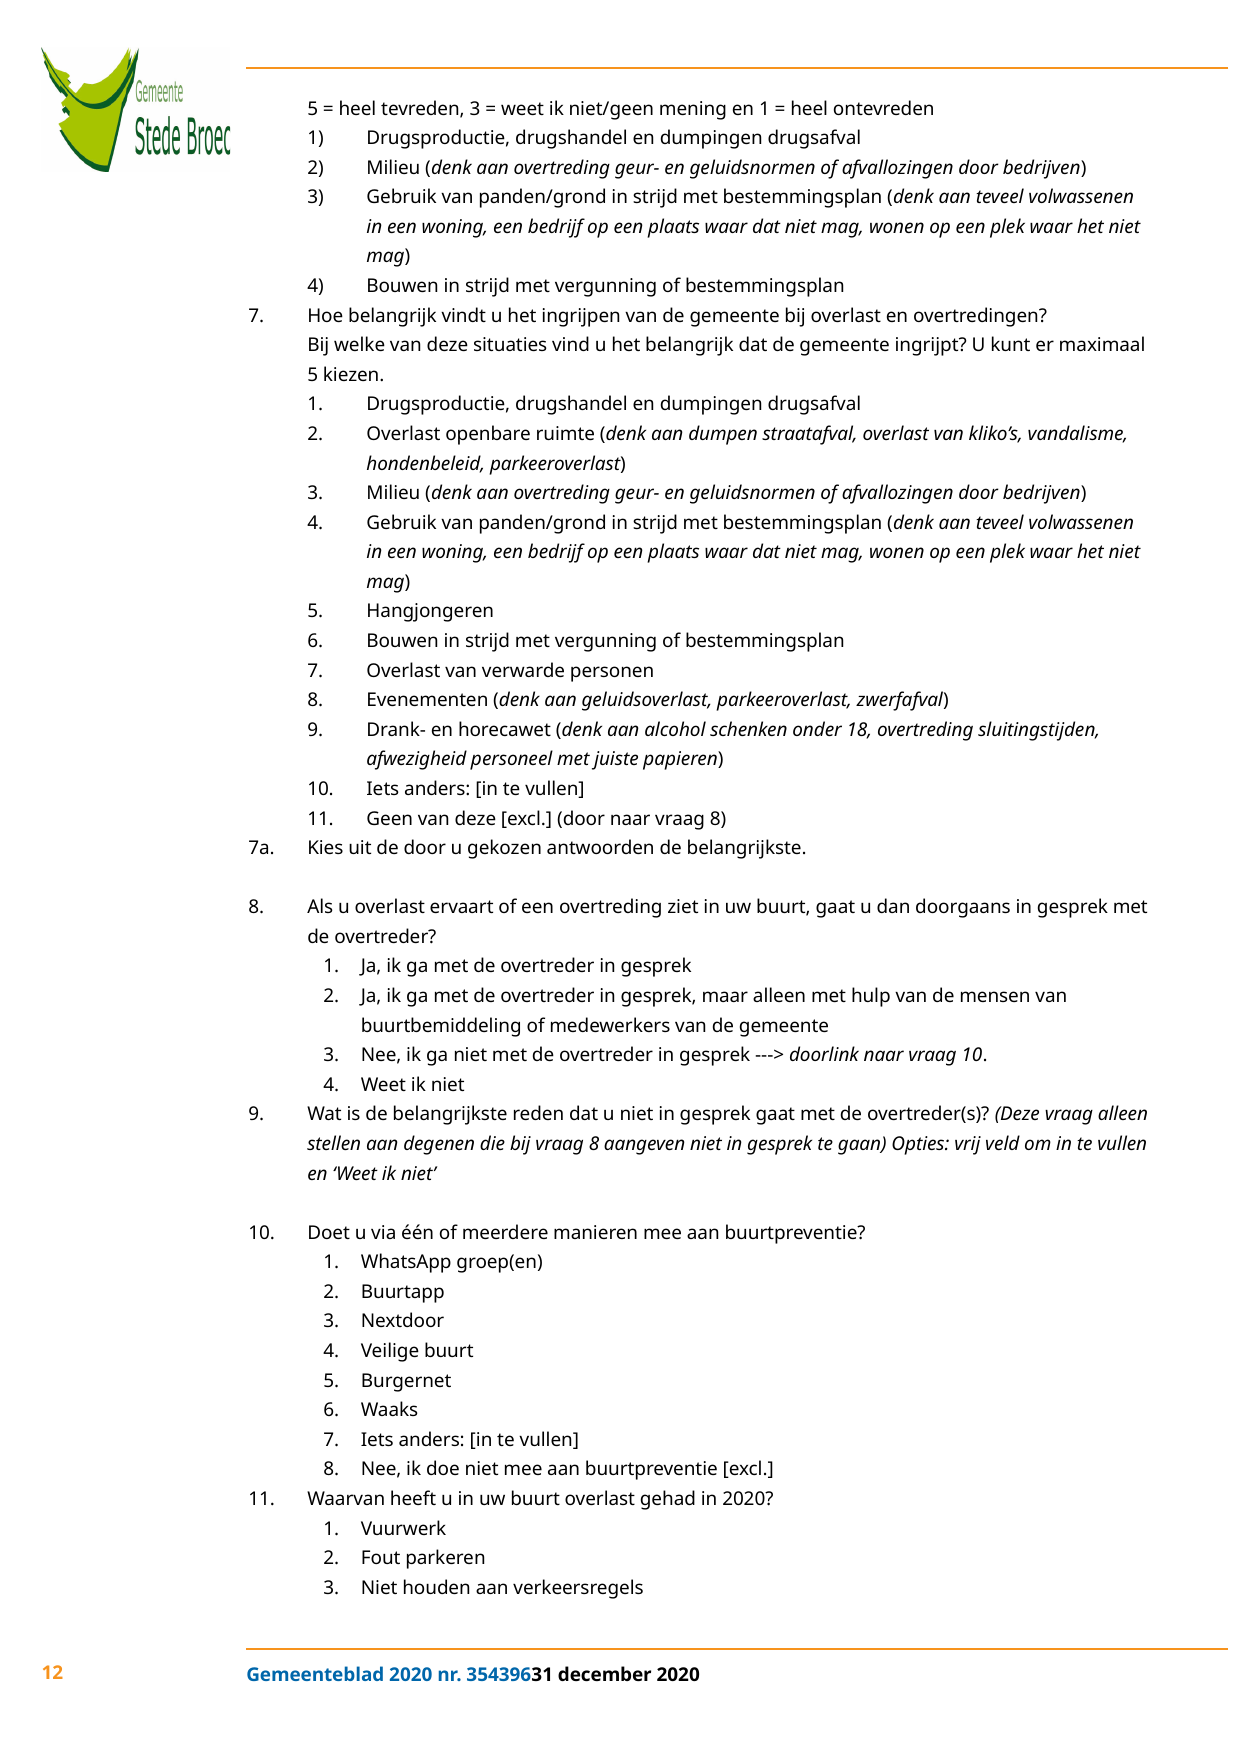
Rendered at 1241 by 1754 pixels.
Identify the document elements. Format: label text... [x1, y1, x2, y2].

list Nee, ik doe niet mee aan buurtpreventie [excl.] [323, 1456, 1152, 1481]
list Iets anders: [in te vullen] [323, 1426, 1152, 1452]
list Geen van deze [excl.] (door naar vraag 8) [307, 805, 1152, 831]
list Overlast openbare ruimte (denk aan dumpen straatafval, overlast van kliko’s, vandalisme, hondenbeleid, parkeeroverlast) [307, 420, 1152, 476]
list Hoe belangrijk vindt u het ingrijpen van de gemeente bij overlast en overtredingen? [248, 302, 1152, 328]
list Nee, ik ga niet met de overtreder in gesprek ---> doorlink naar vraag 10. [323, 1041, 1152, 1067]
list Iets anders: [in te vullen] [307, 775, 1152, 801]
list Drank- en horecawet (denk aan alcohol schenken onder 18, overtreding sluitingstijden, afwezigheid personeel met juiste papieren) [307, 716, 1152, 771]
list Weet ik niet [323, 1071, 1152, 1097]
list Buurtapp [323, 1278, 1152, 1304]
list Milieu (denk aan overtreding geur- en geluidsnormen of afvallozingen door bedrijven) [307, 479, 1152, 505]
list Bij welke van deze situaties vind u het belangrijk dat de gemeente ingrijpt? U kunt er maximaal 5 kiezen. [248, 331, 1152, 387]
list Niet houden aan verkeersregels [323, 1574, 1152, 1600]
list Ja, ik ga met de overtreder in gesprek, maar alleen met hulp van de mensen van buurtbemiddeling of medewerkers van de gemeente [323, 982, 1152, 1038]
list Drugsproductie, drugshandel en dumpingen drugsafval [307, 391, 1152, 416]
list Veilige buurt [323, 1337, 1152, 1363]
list Gebruik van panden/grond in strijd met bestemmingsplan (denk aan teveel volwassenen in een woning, een bedrijf op een plaats waar dat niet mag, wonen op een plek waar het niet mag) [307, 183, 1152, 268]
list Gebruik van panden/grond in strijd met bestemmingsplan (denk aan teveel volwassenen in een woning, een bedrijf op een plaats waar dat niet mag, wonen op een plek waar het niet mag) [307, 509, 1152, 594]
list Bouwen in strijd met vergunning of bestemmingsplan [307, 627, 1152, 653]
list Drugsproductie, drugshandel en dumpingen drugsafval [307, 124, 1152, 150]
list Evenementen (denk aan geluidsoverlast, parkeeroverlast, zwerfafval) [307, 686, 1152, 712]
list 5 = heel tevreden, 3 = weet ik niet/geen mening en 1 = heel ontevreden [248, 95, 1152, 121]
list Waarvan heeft u in uw buurt overlast gehad in 2020? [248, 1485, 1152, 1511]
list Als u overlast ervaart of een overtreding ziet in uw buurt, gaat u dan doorgaans in gesprek met de overtreder? [248, 893, 1152, 949]
list Vuurwerk [323, 1515, 1152, 1541]
list Wat is de belangrijkste reden dat u niet in gesprek gaat met de overtreder(s)? (Deze vraag alleen stellen aan degenen die bij vraag 8 aangeven niet in gesprek te gaan) Opties: vrij veld om in te vullen en ‘Weet ik niet’ [248, 1101, 1152, 1186]
list Kies uit de door u gekozen antwoorden de belangrijkste. [248, 834, 1152, 860]
list Bouwen in strijd met vergunning of bestemmingsplan [307, 272, 1152, 298]
list Ja, ik ga met de overtreder in gesprek [323, 953, 1152, 978]
list Burgernet [323, 1367, 1152, 1393]
list Overlast van verwarde personen [307, 657, 1152, 683]
list WhatsApp groep(en) [323, 1248, 1152, 1274]
list Milieu (denk aan overtreding geur- en geluidsnormen of afvallozingen door bedrijven) [307, 154, 1152, 180]
list Nextdoor [323, 1308, 1152, 1333]
list Hangjongeren [307, 598, 1152, 623]
list Waaks [323, 1396, 1152, 1422]
list Fout parkeren [323, 1544, 1152, 1570]
list Doet u via één of meerdere manieren mee aan buurtpreventie? [248, 1219, 1152, 1245]
picture [41, 47, 231, 172]
